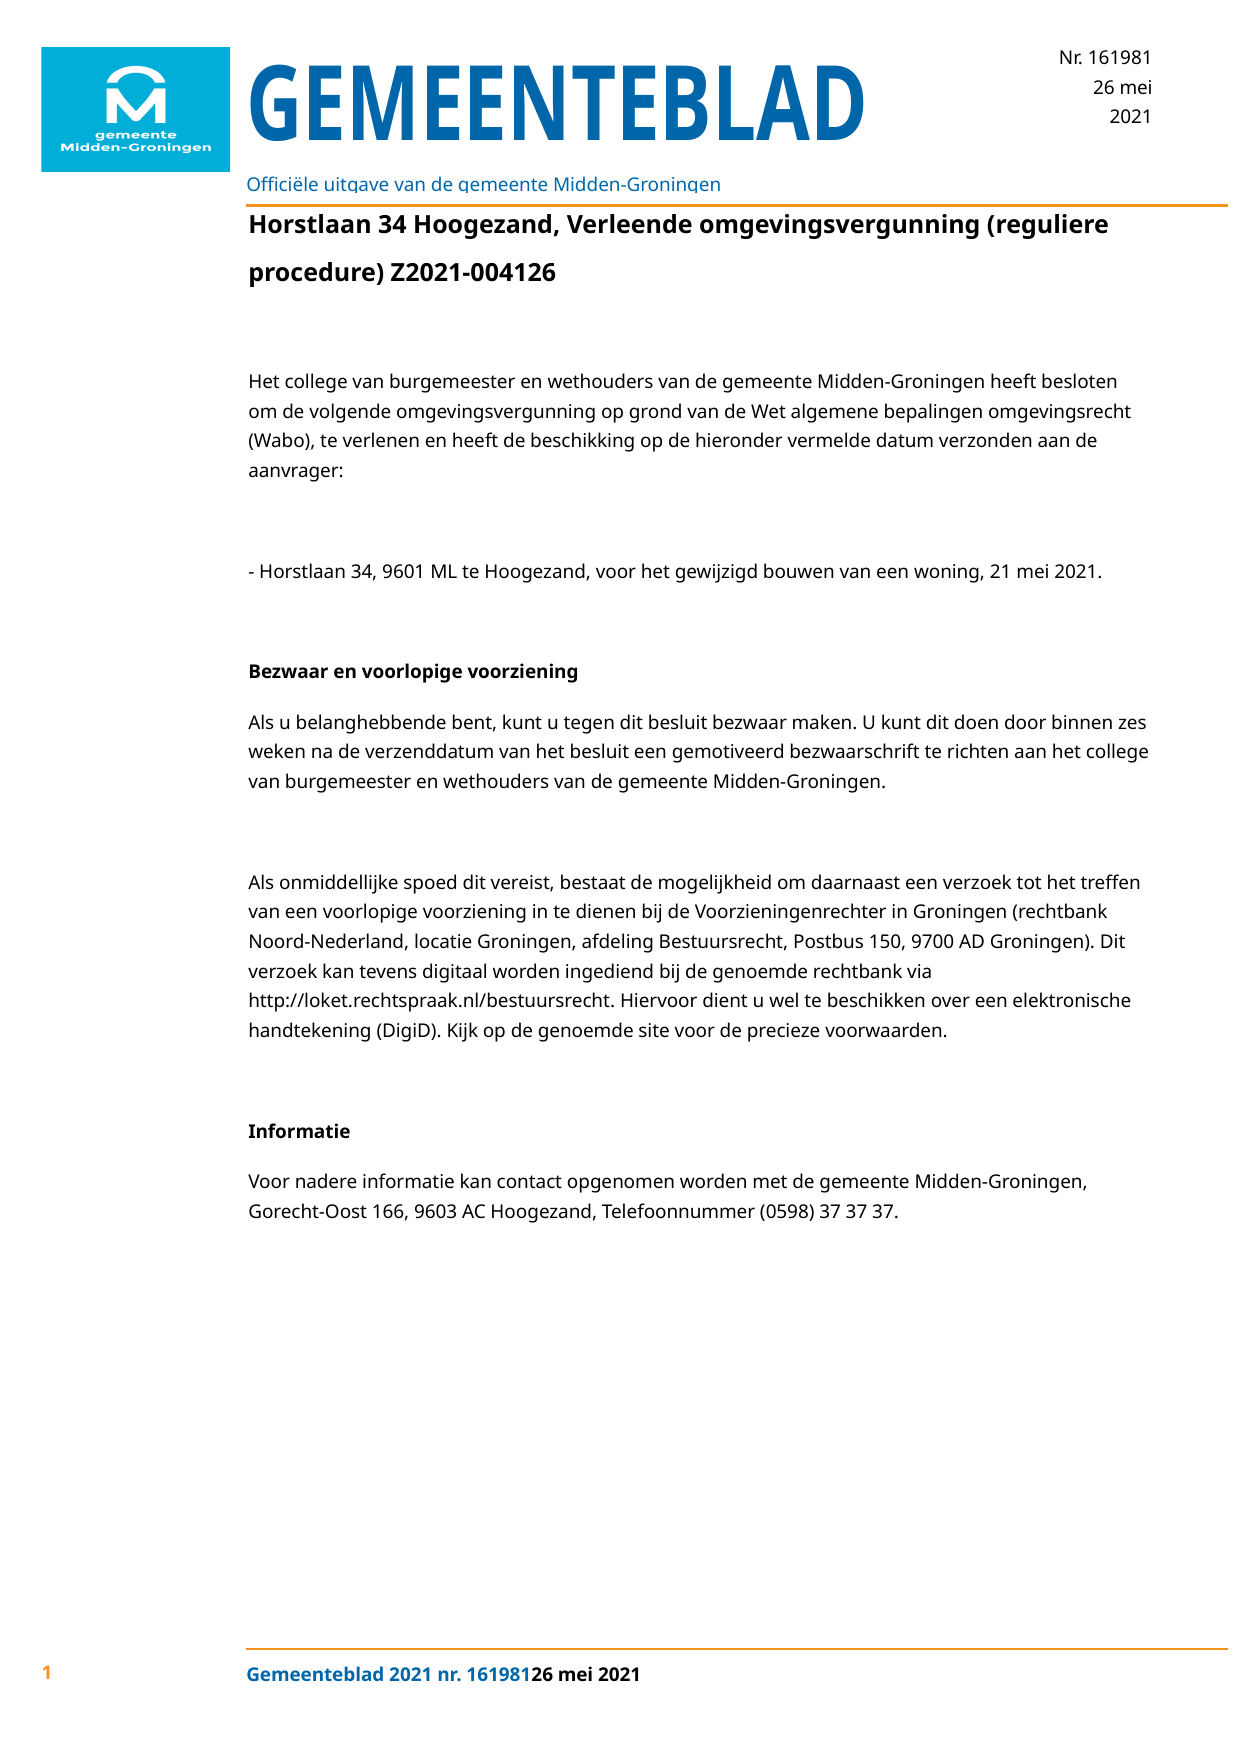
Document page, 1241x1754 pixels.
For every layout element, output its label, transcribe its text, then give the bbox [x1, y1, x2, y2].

picture [108, 66, 164, 82]
text Als onmiddellijke spoed dit vereist, bestaat de mogelijkheid om daarnaast een verzoek tot het treffen van een voorlopige voorziening in te dienen bij de Voorzieningenrechter in Groningen (rechtbank Noord-Nederland, locatie Groningen, afdeling Bestuursrecht, Postbus 150, 9700 AD Groningen). Dit verzoek kan tevens digitaal worden ingediend bij de genoemde rechtbank via http://loket.rechtspraak.nl/bestuursrecht. Hiervoor dient u wel te beschikken over een elektronische handtekening (DigiD). Kijk op de genoemde site voor de precieze voorwaarden. [248, 869, 1152, 1043]
picture [107, 89, 165, 122]
text - Horstlaan 34, 9601 ML te Hoogezand, voor het gewijzigd bouwen van een woning, 21 mei 2021. [248, 558, 1152, 584]
picture [184, 146, 190, 153]
text Het college van burgemeester en wethouders van de gemeente Midden-Groningen heeft besloten om de volgende omgevingsvergunning op grond van de Wet algemene bepalingen omgevingsrecht (Wabo), te verlenen en heeft de beschikking op de hieronder vermelde datum verzonden aan de aanvrager: [248, 368, 1152, 483]
text Voor nadere informatie kan contact opgenomen worden met de gemeente Midden-Groningen, Gorecht-Oost 166, 9603 AC Hoogezand, Telefoonnummer (0598) 37 37 37. [248, 1168, 1152, 1224]
text Bezwaar en voorlopige voorziening [248, 659, 1152, 684]
text Als u belanghebbende bent, kunt u tegen dit besluit bezwaar maken. U kunt dit doen door binnen zes weken na de verzenddatum van het besluit een gemotiveerd bezwaarschrift te richten aan het college van burgemeester en wethouders van de gemeente Midden-Groningen. [248, 709, 1152, 794]
text Informatie [248, 1118, 1152, 1144]
text Horstlaan 34 Hoogezand, Verleende omgevingsvergunning (reguliere procedure) Z2021-004126 [248, 207, 1152, 288]
